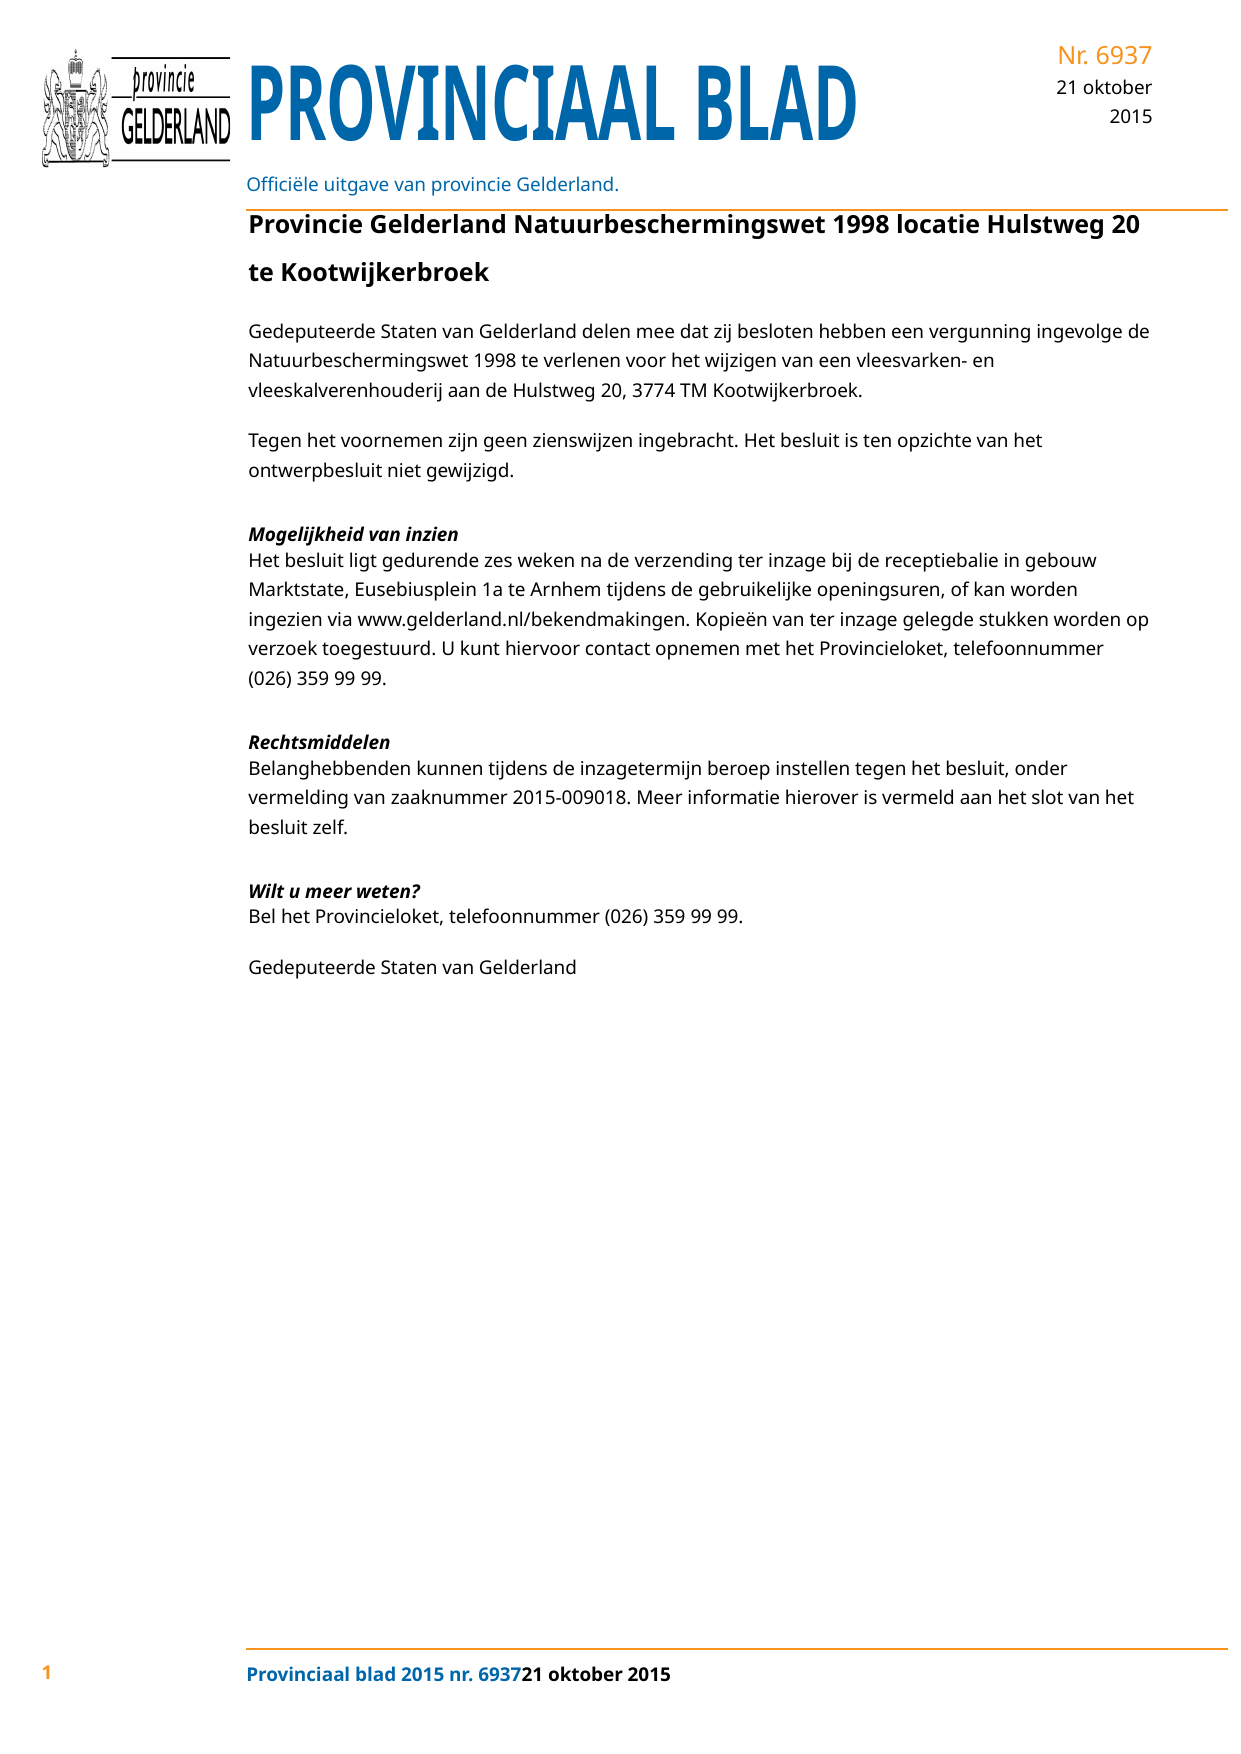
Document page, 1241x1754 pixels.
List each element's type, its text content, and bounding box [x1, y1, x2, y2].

text Bel het Provincieloket, telefoonnummer (026) 359 99 99. [248, 904, 1152, 929]
text Rechtsmiddelen [248, 729, 1152, 755]
text Gedeputeerde Staten van Gelderland [248, 954, 1152, 980]
text Tegen het voornemen zijn geen zienswijzen ingebracht. Het besluit is ten opzichte van het ontwerpbesluit niet gewijzigd. [248, 427, 1152, 483]
text Provincie Gelderland Natuurbeschermingswet 1998 locatie Hulstweg 20 te Kootwijkerbroek [248, 211, 1152, 288]
text Gedeputeerde Staten van Gelderland delen mee dat zij besloten hebben een vergunning ingevolge de Natuurbeschermingswet 1998 te verlenen voor het wijzigen van een vleesvarken- en vleeskalverenhouderij aan de Hulstweg 20, 3774 TM Kootwijkerbroek. [248, 318, 1152, 403]
text Het besluit ligt gedurende zes weken na de verzending ter inzage bij de receptiebalie in gebouw Marktstate, Eusebiusplein 1a te Arnhem tijdens de gebruikelijke openingsuren, of kan worden ingezien via www.gelderland.nl/bekendmakingen. Kopieën van ter inzage gelegde stukken worden op verzoek toegestuurd. U kunt hiervoor contact opnemen met het Provincieloket, telefoonnummer (026) 359 99 99. [248, 547, 1152, 691]
text Wilt u meer weten? [248, 878, 1152, 904]
picture [41, 47, 231, 172]
text Mogelijkheid van inzien [248, 521, 1152, 547]
text Belanghebbenden kunnen tijdens de inzagetermijn beroep instellen tegen het besluit, onder vermelding van zaaknummer 2015-009018. Meer informatie hierover is vermeld aan het slot van het besluit zelf. [248, 755, 1152, 840]
